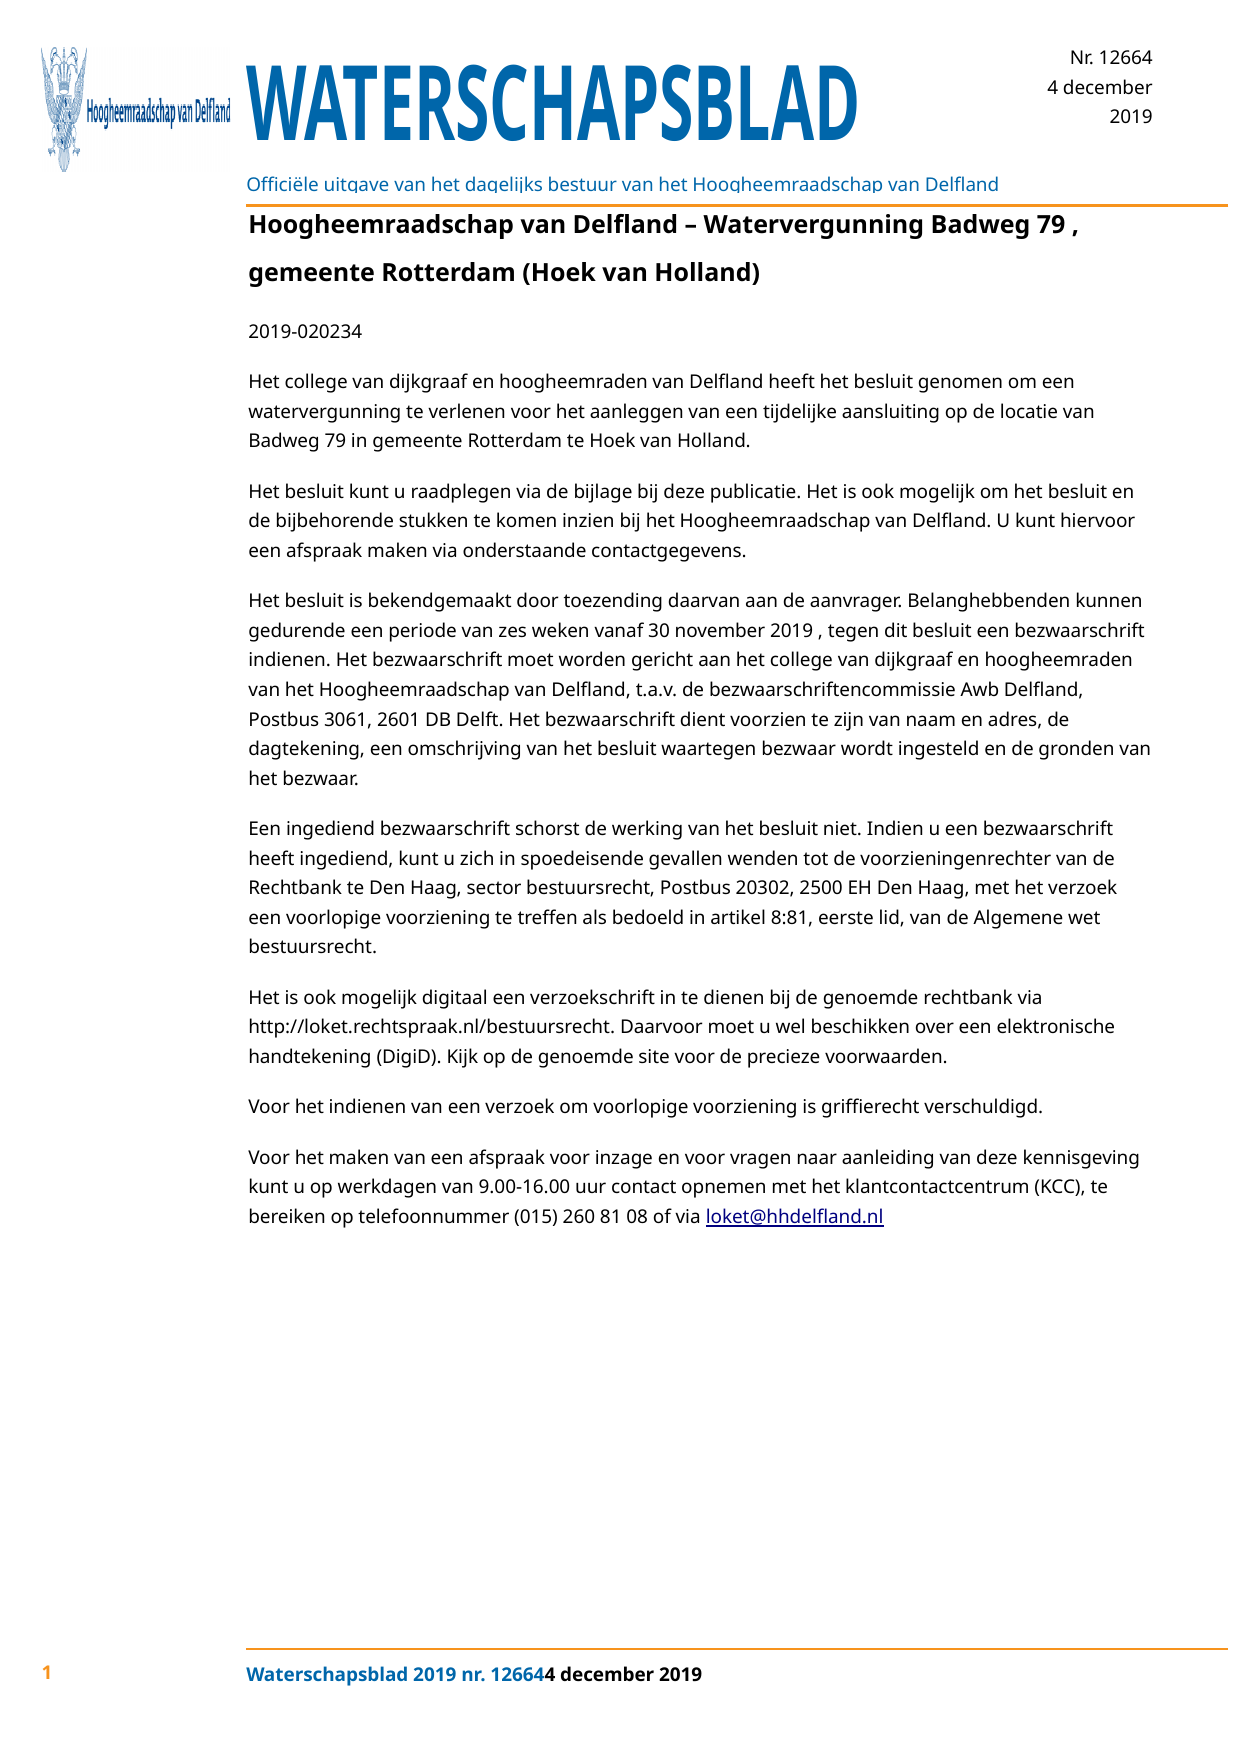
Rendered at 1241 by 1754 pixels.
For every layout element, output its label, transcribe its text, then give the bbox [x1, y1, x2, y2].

text Het besluit kunt u raadplegen via de bijlage bij deze publicatie. Het is ook mogelijk om het besluit en de bijbehorende stukken te komen inzien bij het Hoogheemraadschap van Delfland. U kunt hiervoor een afspraak maken via onderstaande contactgegevens. [248, 478, 1152, 563]
text Voor het maken van een afspraak voor inzage en voor vragen naar aanleiding van deze kennisgeving kunt u op werkdagen van 9.00-16.00 uur contact opnemen met het klantcontactcentrum (KCC), te bereiken op telefoonnummer (015) 260 81 08 of via loket@hhdelfland.nl [248, 1144, 1152, 1229]
text Voor het indienen van een verzoek om voorlopige voorziening is griffierecht verschuldigd. [248, 1094, 1152, 1119]
text Het college van dijkgraaf en hoogheemraden van Delfland heeft het besluit genomen om een watervergunning te verlenen voor het aanleggen van een tijdelijke aansluiting op de locatie van Badweg 79 in gemeente Rotterdam te Hoek van Holland. [248, 368, 1152, 453]
text Een ingediend bezwaarschrift schorst de werking van het besluit niet. Indien u een bezwaarschrift heeft ingediend, kunt u zich in spoedeisende gevallen wenden tot de voorzieningenrechter van de Rechtbank te Den Haag, sector bestuursrecht, Postbus 20302, 2500 EH Den Haag, met het verzoek een voorlopige voorziening te treffen als bedoeld in artikel 8:81, eerste lid, van de Algemene wet bestuursrecht. [248, 815, 1152, 959]
text 2019-020234 [248, 318, 1152, 344]
picture [41, 47, 231, 172]
text Het besluit is bekendgemaakt door toezending daarvan aan de aanvrager. Belanghebbenden kunnen gedurende een periode van zes weken vanaf 30 november 2019 , tegen dit besluit een bezwaarschrift indienen. Het bezwaarschrift moet worden gericht aan het college van dijkgraaf en hoogheemraden van het Hoogheemraadschap van Delfland, t.a.v. de bezwaarschriftencommissie Awb Delfland, Postbus 3061, 2601 DB Delft. Het bezwaarschrift dient voorzien te zijn van naam en adres, de dagtekening, een omschrijving van het besluit waartegen bezwaar wordt ingesteld en de gronden van het bezwaar. [248, 587, 1152, 791]
text Hoogheemraadschap van Delfland – Watervergunning Badweg 79 , gemeente Rotterdam (Hoek van Holland) [248, 207, 1152, 288]
text Het is ook mogelijk digitaal een verzoekschrift in te dienen bij de genoemde rechtbank via http://loket.rechtspraak.nl/bestuursrecht. Daarvoor moet u wel beschikken over een elektronische handtekening (DigiD). Kijk op de genoemde site voor de precieze voorwaarden. [248, 984, 1152, 1069]
